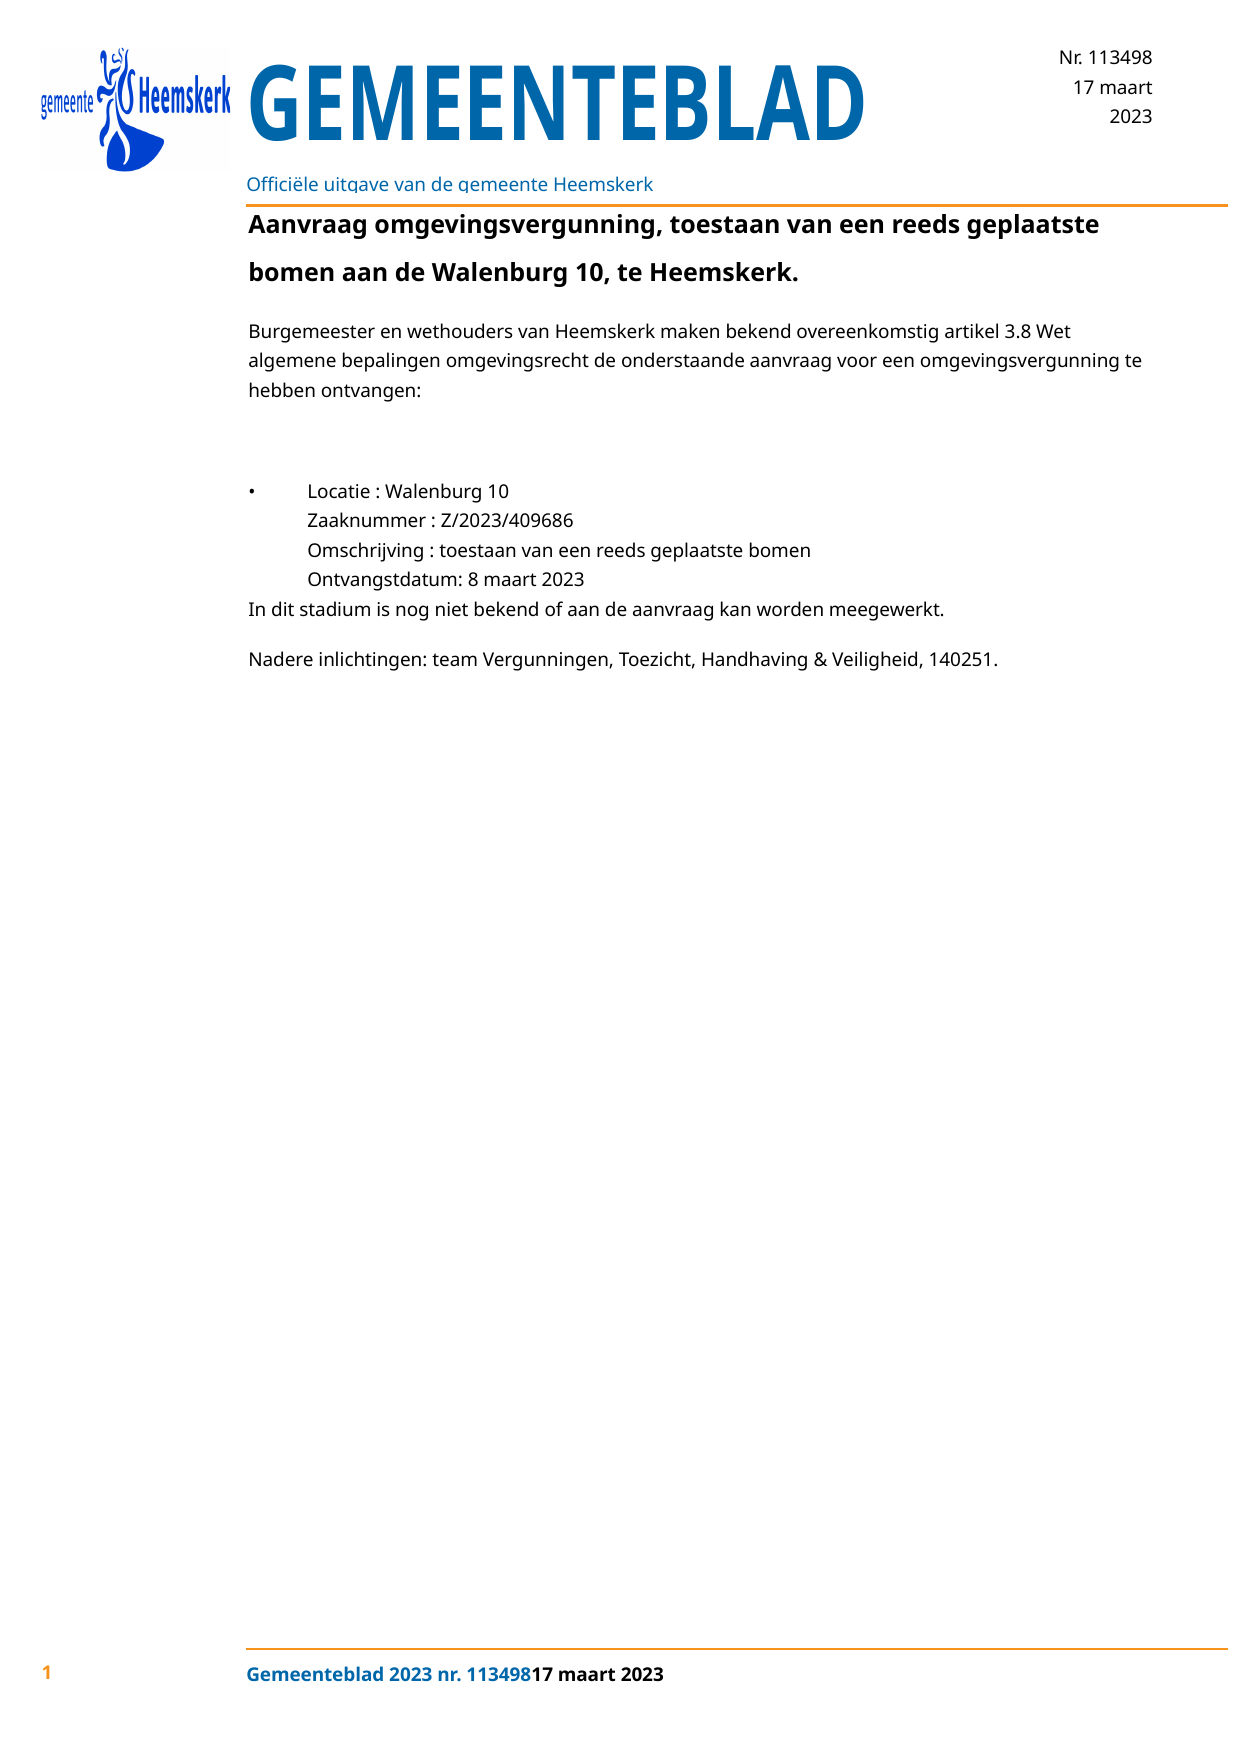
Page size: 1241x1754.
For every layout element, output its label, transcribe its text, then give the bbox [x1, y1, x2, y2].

text Aanvraag omgevingsvergunning, toestaan van een reeds geplaatste bomen aan de Walenburg 10, te Heemskerk. [248, 207, 1152, 288]
picture [41, 47, 231, 172]
list Omschrijving : toestaan van een reeds geplaatste bomen [248, 537, 1152, 563]
list Locatie : Walenburg 10 [248, 478, 1152, 504]
text Burgemeester en wethouders van Heemskerk maken bekend overeenkomstig artikel 3.8 Wet algemene bepalingen omgevingsrecht de onderstaande aanvraag voor een omgevingsvergunning te hebben ontvangen: [248, 318, 1152, 403]
text Nadere inlichtingen: team Vergunningen, Toezicht, Handhaving & Veiligheid, 140251. [248, 647, 1152, 672]
list Zaaknummer : Z/2023/409686 [248, 507, 1152, 533]
list Ontvangstdatum: 8 maart 2023 [248, 567, 1152, 592]
text In dit stadium is nog niet bekend of aan de aanvraag kan worden meegewerkt. [248, 596, 1152, 622]
